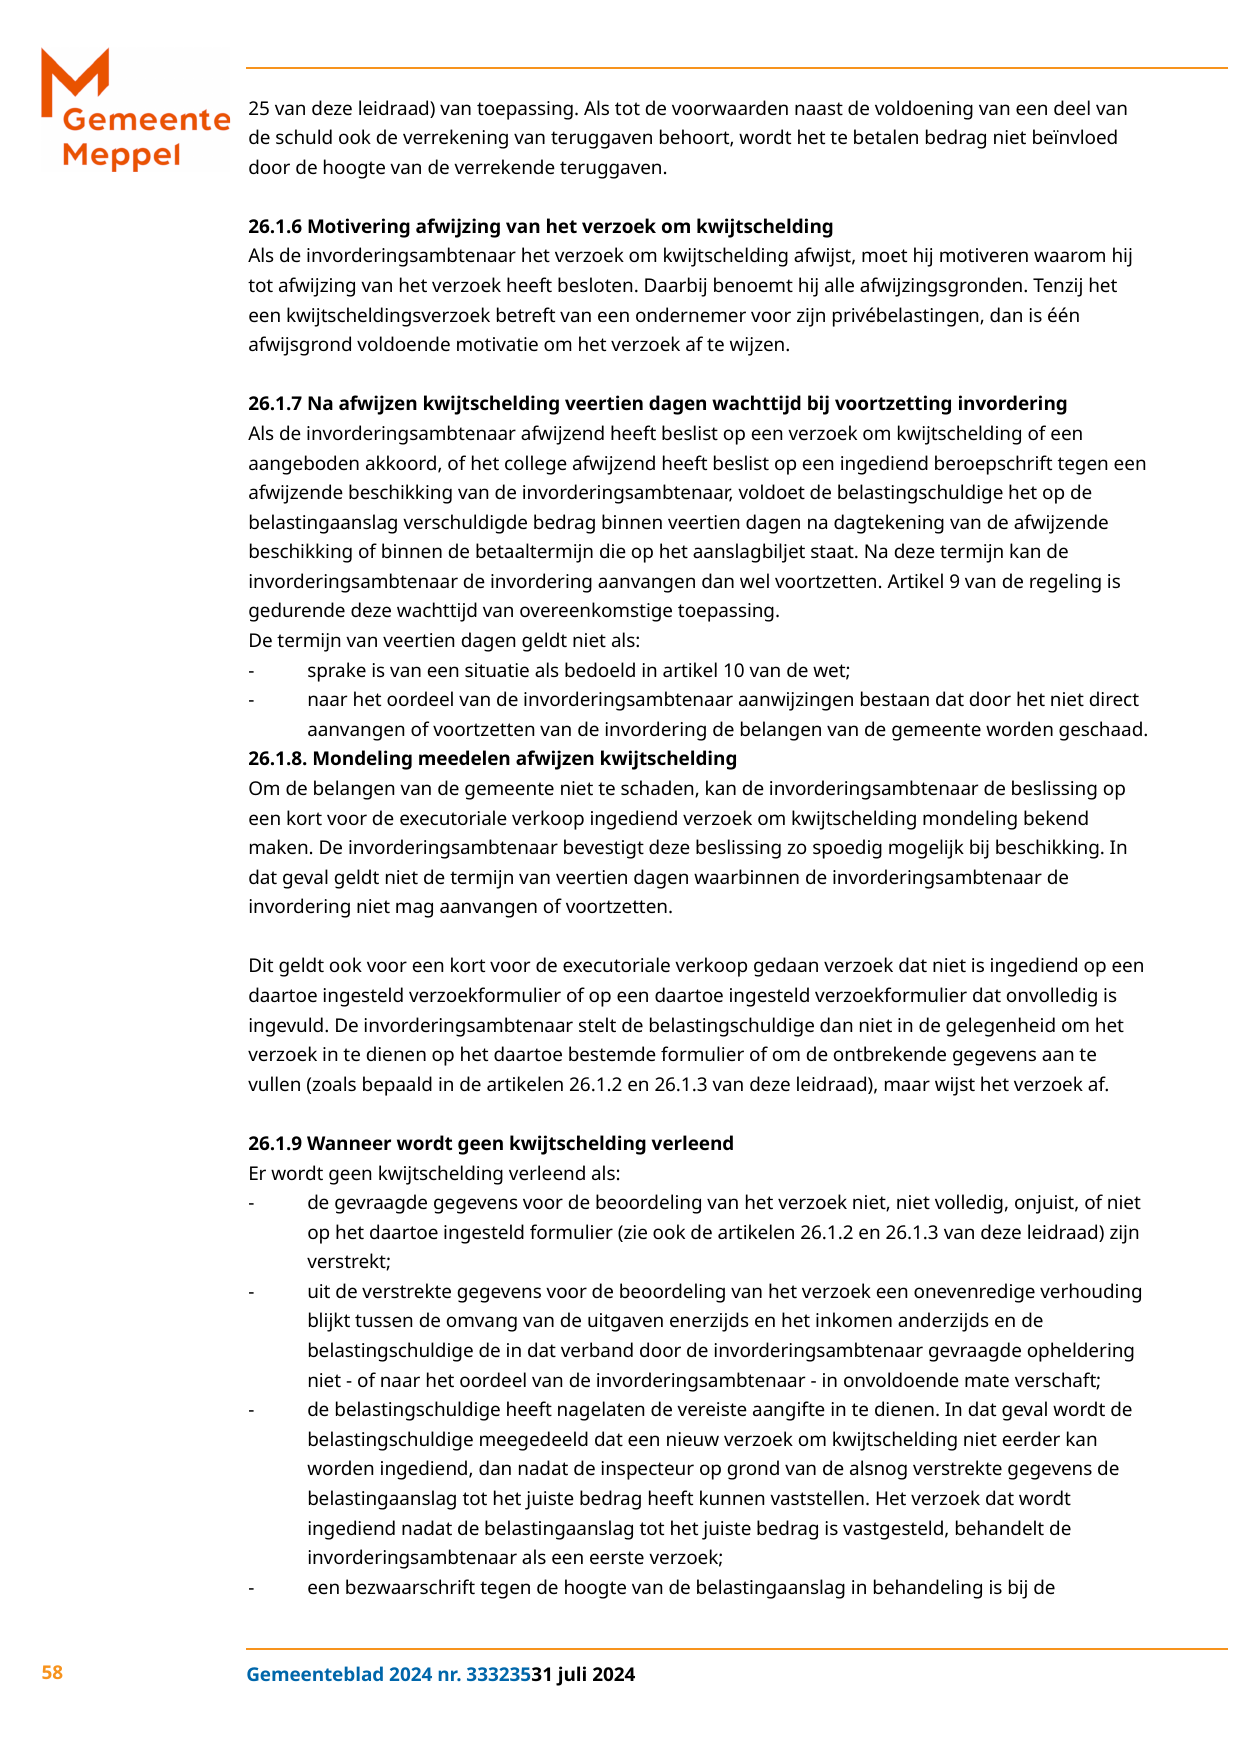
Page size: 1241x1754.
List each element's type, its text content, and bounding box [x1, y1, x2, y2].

list uit de verstrekte gegevens voor de beoordeling van het verzoek een onevenredige verhouding blijkt tussen de omvang van de uitgaven enerzijds en het inkomen anderzijds en de belastingschuldige de in dat verband door de invorderingsambtenaar gevraagde opheldering niet - of naar het oordeel van de invorderingsambtenaar - in onvoldoende mate verschaft; [248, 1278, 1152, 1393]
text Er wordt geen kwijtschelding verleend als: [248, 1160, 1152, 1186]
list sprake is van een situatie als bedoeld in artikel 10 van de wet; [248, 657, 1152, 683]
text 25 van deze leidraad) van toepassing. Als tot de voorwaarden naast de voldoening van een deel van de schuld ook de verrekening van teruggaven behoort, wordt het te betalen bedrag niet beïnvloed door de hoogte van de verrekende teruggaven. [248, 95, 1152, 180]
text 26.1.8. Mondeling meedelen afwijzen kwijtschelding [248, 746, 1152, 771]
text Om de belangen van de gemeente niet te schaden, kan de invorderingsambtenaar de beslissing op een kort voor de executoriale verkoop ingediend verzoek om kwijtschelding mondeling bekend maken. De invorderingsambtenaar bevestigt deze beslissing zo spoedig mogelijk bij beschikking. In dat geval geldt niet de termijn van veertien dagen waarbinnen de invorderingsambtenaar de invordering niet mag aanvangen of voortzetten. [248, 775, 1152, 919]
text 26.1.6 Motivering afwijzing van het verzoek om kwijtschelding [248, 213, 1152, 239]
text Als de invorderingsambtenaar het verzoek om kwijtschelding afwijst, moet hij motiveren waarom hij tot afwijzing van het verzoek heeft besloten. Daarbij benoemt hij alle afwijzingsgronden. Tenzij het een kwijtscheldingsverzoek betreft van een ondernemer voor zijn privébelastingen, dan is één afwijsgrond voldoende motivatie om het verzoek af te wijzen. [248, 243, 1152, 357]
text Dit geldt ook voor een kort voor de executoriale verkoop gedaan verzoek dat niet is ingediend op een daartoe ingesteld verzoekformulier of op een daartoe ingesteld verzoekformulier dat onvolledig is ingevuld. De invorderingsambtenaar stelt de belastingschuldige dan niet in de gelegenheid om het verzoek in te dienen op het daartoe bestemde formulier of om de ontbrekende gegevens aan te vullen (zoals bepaald in de artikelen 26.1.2 en 26.1.3 van deze leidraad), maar wijst het verzoek af. [248, 953, 1152, 1097]
text 26.1.9 Wanneer wordt geen kwijtschelding verleend [248, 1130, 1152, 1156]
text Als de invorderingsambtenaar afwijzend heeft beslist op een verzoek om kwijtschelding of een aangeboden akkoord, of het college afwijzend heeft beslist op een ingediend beroepschrift tegen een afwijzende beschikking van de invorderingsambtenaar, voldoet de belastingschuldige het op de belastingaanslag verschuldigde bedrag binnen veertien dagen na dagtekening van de afwijzende beschikking of binnen de betaaltermijn die op het aanslagbiljet staat. Na deze termijn kan de invorderingsambtenaar de invordering aanvangen dan wel voortzetten. Artikel 9 van de regeling is gedurende deze wachttijd van overeenkomstige toepassing. [248, 420, 1152, 623]
list naar het oordeel van de invorderingsambtenaar aanwijzingen bestaan dat door het niet direct aanvangen of voortzetten van de invordering de belangen van de gemeente worden geschaad. [248, 686, 1152, 742]
text De termijn van veertien dagen geldt niet als: [248, 627, 1152, 653]
picture [41, 47, 231, 172]
list de belastingschuldige heeft nagelaten de vereiste aangifte in te dienen. In dat geval wordt de belastingschuldige meegedeeld dat een nieuw verzoek om kwijtschelding niet eerder kan worden ingediend, dan nadat de inspecteur op grond van de alsnog verstrekte gegevens de belastingaanslag tot het juiste bedrag heeft kunnen vaststellen. Het verzoek dat wordt ingediend nadat de belastingaanslag tot het juiste bedrag is vastgesteld, behandelt de invorderingsambtenaar als een eerste verzoek; [248, 1396, 1152, 1570]
list een bezwaarschrift tegen de hoogte van de belastingaanslag in behandeling is bij de [248, 1574, 1152, 1600]
text 26.1.7 Na afwijzen kwijtschelding veertien dagen wachttijd bij voortzetting invordering [248, 391, 1152, 416]
list de gevraagde gegevens voor de beoordeling van het verzoek niet, niet volledig, onjuist, of niet op het daartoe ingesteld formulier (zie ook de artikelen 26.1.2 en 26.1.3 van deze leidraad) zijn verstrekt; [248, 1189, 1152, 1274]
